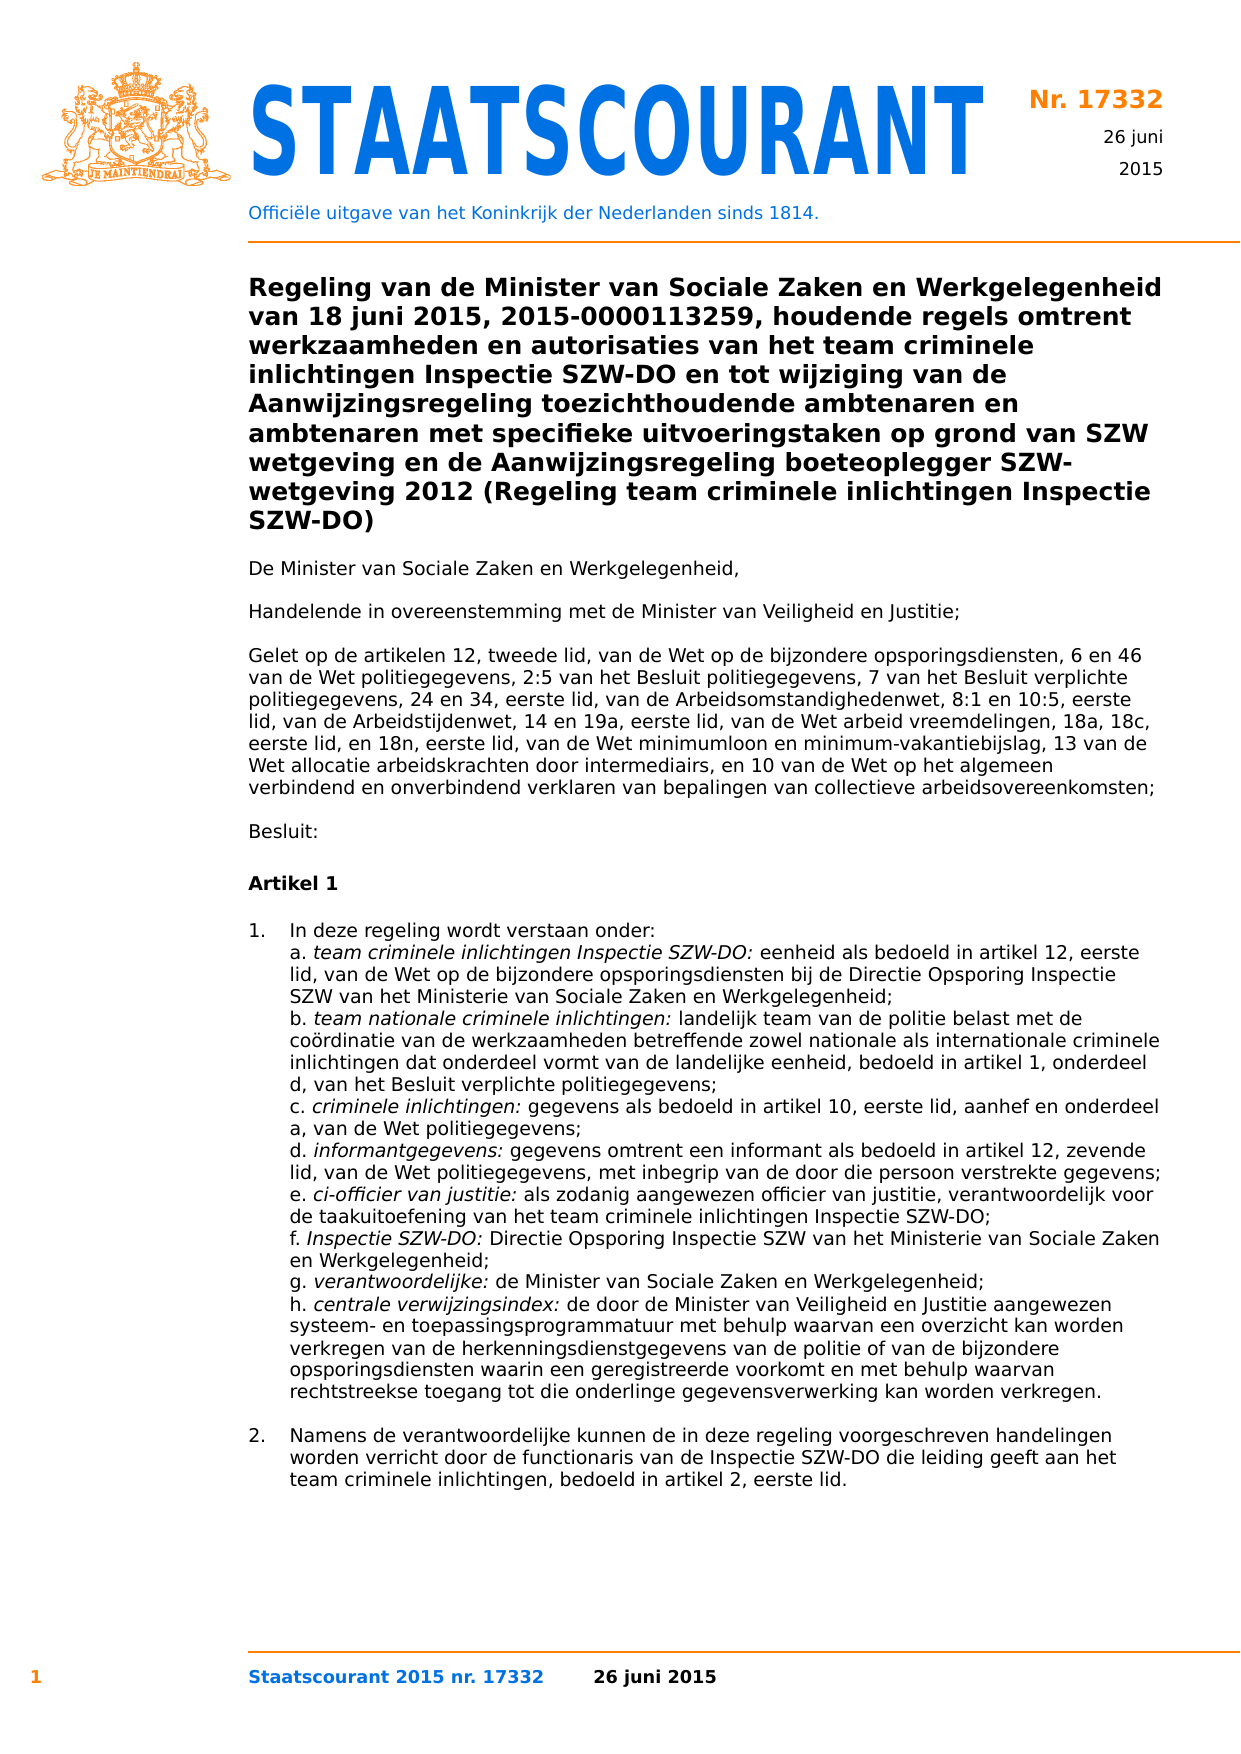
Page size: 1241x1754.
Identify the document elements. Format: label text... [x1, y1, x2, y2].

picture [41, 62, 231, 186]
table_cell 26 juni [998, 121, 1240, 153]
subtitle Artikel 1 [248, 873, 1163, 895]
text e. ci-officier van justitie: als zodanig aangewezen officier van justitie, verantwoordelijk voor de taakuitoefening van het team criminele inlichtingen Inspectie SZW-DO; [289, 1183, 1163, 1227]
text f. Inspectie SZW-DO: Directie Opsporing Inspectie SZW van het Ministerie van Sociale Zaken en Werkgelegenheid; [289, 1227, 1163, 1271]
text Handelende in overeenstemming met de Minister van Veiligheid en Justitie; [248, 601, 1163, 623]
table_cell 2015 [998, 153, 1240, 203]
text c. criminele inlichtingen: gegevens als bedoeld in artikel 10, eerste lid, aanhef en onderdeel a, van de Wet politiegegevens; [289, 1096, 1163, 1139]
text d. informantgegevens: gegevens omtrent een informant als bedoeld in artikel 12, zevende lid, van de Wet politiegegevens, met inbegrip van de door die persoon verstrekte gegevens; [289, 1139, 1163, 1183]
table_cell Officiële uitgave van het Koninkrijk der Nederlanden sinds 1814. [248, 203, 1240, 241]
text h. centrale verwijzingsindex: de door de Minister van Veiligheid en Justitie aangewezen systeem- en toepassingsprogrammatuur met behulp waarvan een overzicht kan worden verkregen van de herkenningsdienstgegevens van de politie of van de bijzondere opsporingsdiensten waarin een geregistreerde voorkomt en met behulp waarvan rechtstreekse toegang tot die onderlinge gegevensverwerking kan worden verkregen. [289, 1293, 1163, 1403]
text g. verantwoordelijke: de Minister van Sociale Zaken en Werkgelegenheid; [289, 1271, 1163, 1293]
text 2. Namens de verantwoordelijke kunnen de in deze regeling voorgeschreven handelingen worden verricht door de functionaris van de Inspectie SZW-DO die leiding geeft aan het team criminele inlichtingen, bedoeld in artikel 2, eerste lid. [248, 1425, 1163, 1491]
text 1. In deze regeling wordt verstaan onder: [248, 920, 1163, 942]
table_header Nr. 17332 [998, 62, 1240, 121]
text Besluit: [248, 821, 1163, 843]
text Gelet op de artikelen 12, tweede lid, van de Wet op de bijzondere opsporingsdiensten, 6 en 46 van de Wet politiegegevens, 2:5 van het Besluit politiegegevens, 7 van het Besluit verplichte politiegegevens, 24 en 34, eerste lid, van de Arbeidsomstandighedenwet, 8:1 en 10:5, eerste lid, van de Arbeidstijdenwet, 14 en 19a, eerste lid, van de Wet arbeid vreemdelingen, 18a, 18c, eerste lid, en 18n, eerste lid, van de Wet minimumloon en minimum-vakantiebijslag, 13 van de Wet allocatie arbeidskrachten door intermediairs, en 10 van de Wet op het algemeen verbindend en onverbindend verklaren van bepalingen van collectieve arbeidsovereenkomsten; [248, 645, 1163, 799]
text De Minister van Sociale Zaken en Werkgelegenheid, [248, 557, 1163, 579]
text a. team criminele inlichtingen Inspectie SZW-DO: eenheid als bedoeld in artikel 12, eerste lid, van de Wet op de bijzondere opsporingsdiensten bij de Directie Opsporing Inspectie SZW van het Ministerie van Sociale Zaken en Werkgelegenheid; [289, 942, 1163, 1008]
table_header [25, 62, 248, 241]
subtitle Regeling van de Minister van Sociale Zaken en Werkgelegenheid van 18 juni 2015, 2015-0000113259, houdende regels omtrent werkzaamheden en autorisaties van het team criminele inlichtingen Inspectie SZW-DO en tot wijziging van de Aanwijzingsregeling toezichthoudende ambtenaren en ambtenaren met specifieke uitvoeringstaken op grond van SZW wetgeving en de Aanwijzingsregeling boeteoplegger SZW-wetgeving 2012 (Regeling team criminele inlichtingen Inspectie SZW-DO) [248, 273, 1163, 536]
text b. team nationale criminele inlichtingen: landelijk team van de politie belast met de coördinatie van de werkzaamheden betreffende zowel nationale als internationale criminele inlichtingen dat onderdeel vormt van de landelijke eenheid, bedoeld in artikel 1, onderdeel d, van het Besluit verplichte politiegegevens; [289, 1008, 1163, 1096]
table_header STAATSCOURANT [248, 62, 998, 203]
